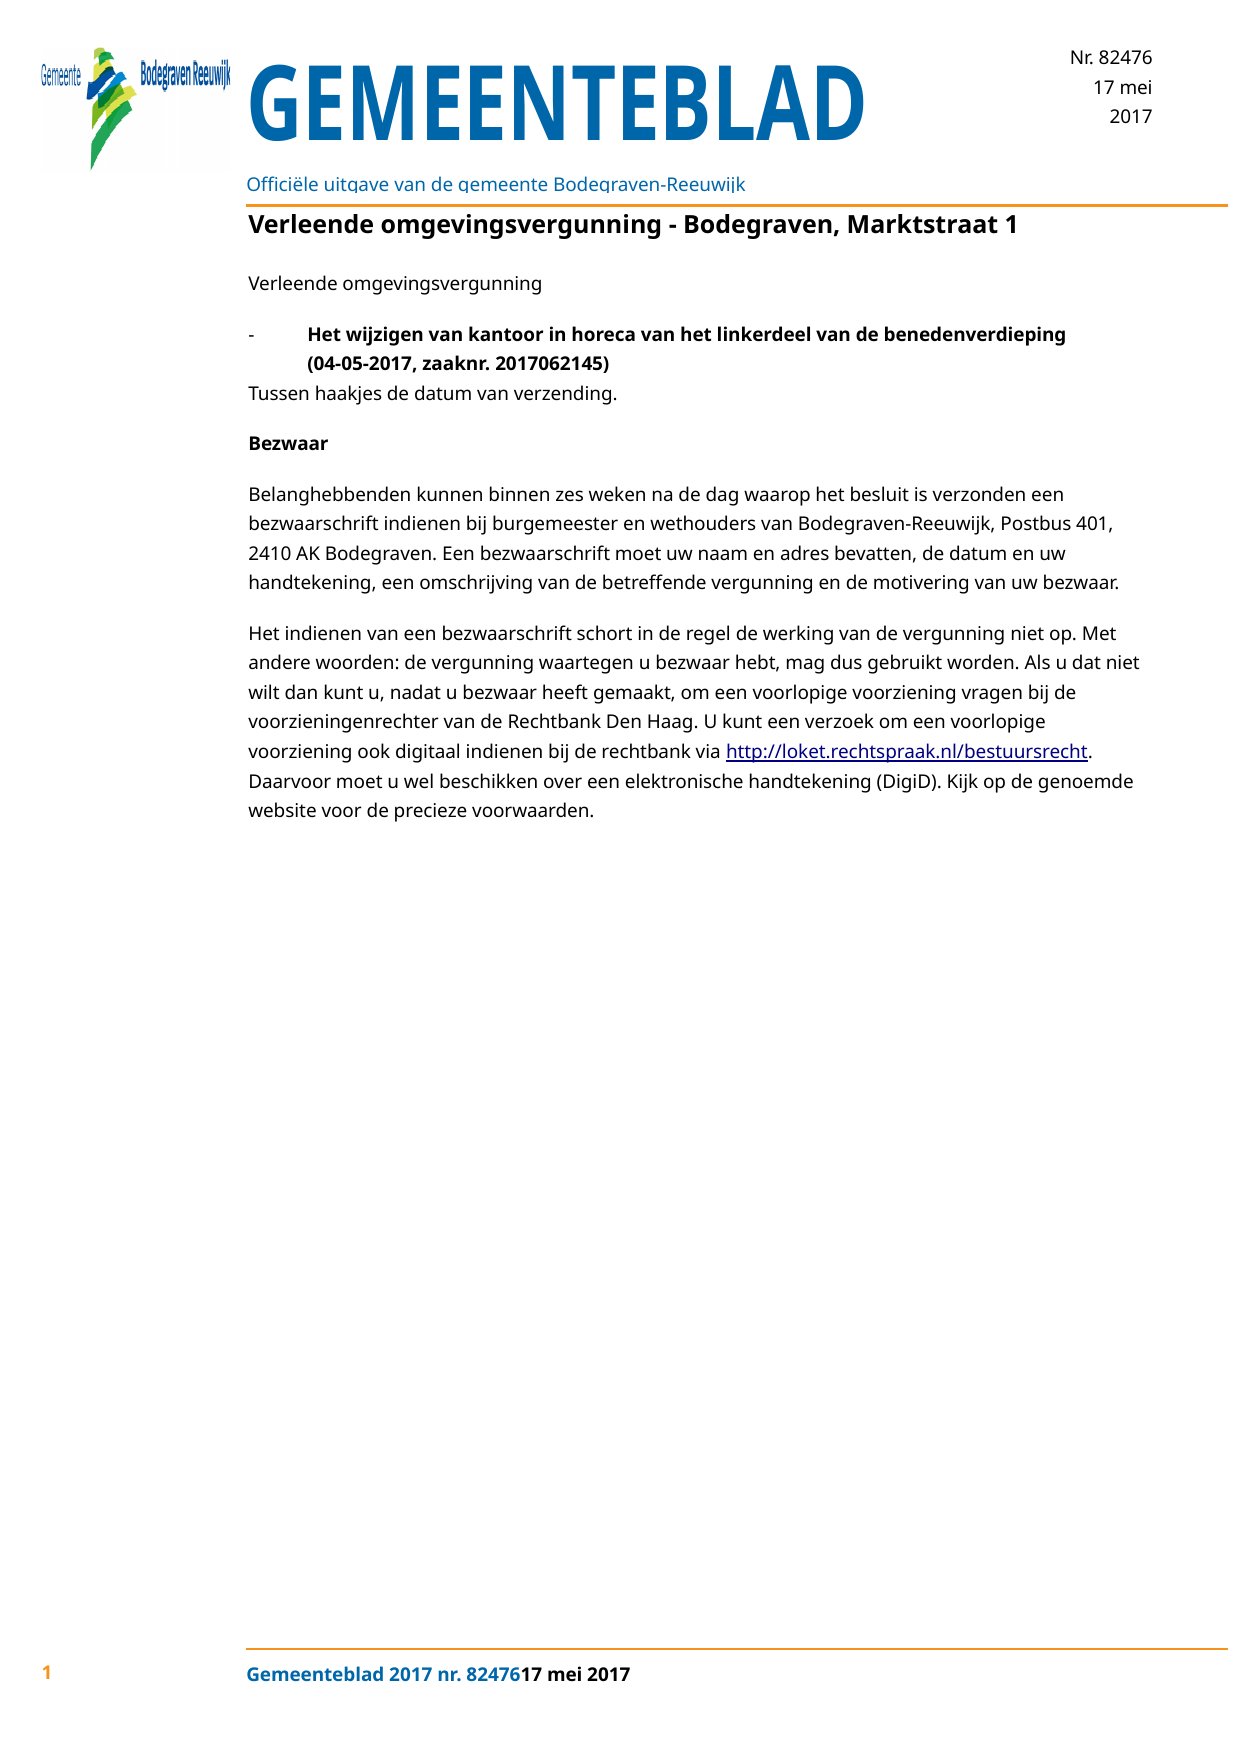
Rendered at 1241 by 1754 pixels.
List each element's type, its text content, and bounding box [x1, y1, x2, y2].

text Bezwaar [248, 430, 1152, 456]
text Belanghebbenden kunnen binnen zes weken na de dag waarop het besluit is verzonden een bezwaarschrift indienen bij burgemeester en wethouders van Bodegraven-Reeuwijk, Postbus 401, 2410 AK Bodegraven. Een bezwaarschrift moet uw naam en adres bevatten, de datum en uw handtekening, een omschrijving van de betreffende vergunning en de motivering van uw bezwaar. [248, 481, 1152, 595]
picture [41, 47, 231, 172]
list Het wijzigen van kantoor in horeca van het linkerdeel van de benedenverdieping (04‑05‑2017, zaaknr. 2017062145) [248, 321, 1152, 376]
text Verleende omgevingsvergunning [248, 270, 1152, 296]
text Tussen haakjes de datum van verzending. [248, 380, 1152, 406]
text Verleende omgevingsvergunning - Bodegraven, Marktstraat 1 [248, 207, 1152, 241]
text Het indienen van een bezwaarschrift schort in de regel de werking van de vergunning niet op. Met andere woorden: de vergunning waartegen u bezwaar hebt, mag dus gebruikt worden. Als u dat niet wilt dan kunt u, nadat u bezwaar heeft gemaakt, om een voorlopige voorziening vragen bij de voorzieningenrechter van de Rechtbank Den Haag. U kunt een verzoek om een voorlopige voorziening ook digitaal indienen bij de rechtbank via http://loket.rechtspraak.nl/bestuursrecht. Daarvoor moet u wel beschikken over een elektronische handtekening (DigiD). Kijk op de genoemde website voor de precieze voorwaarden. [248, 620, 1152, 823]
